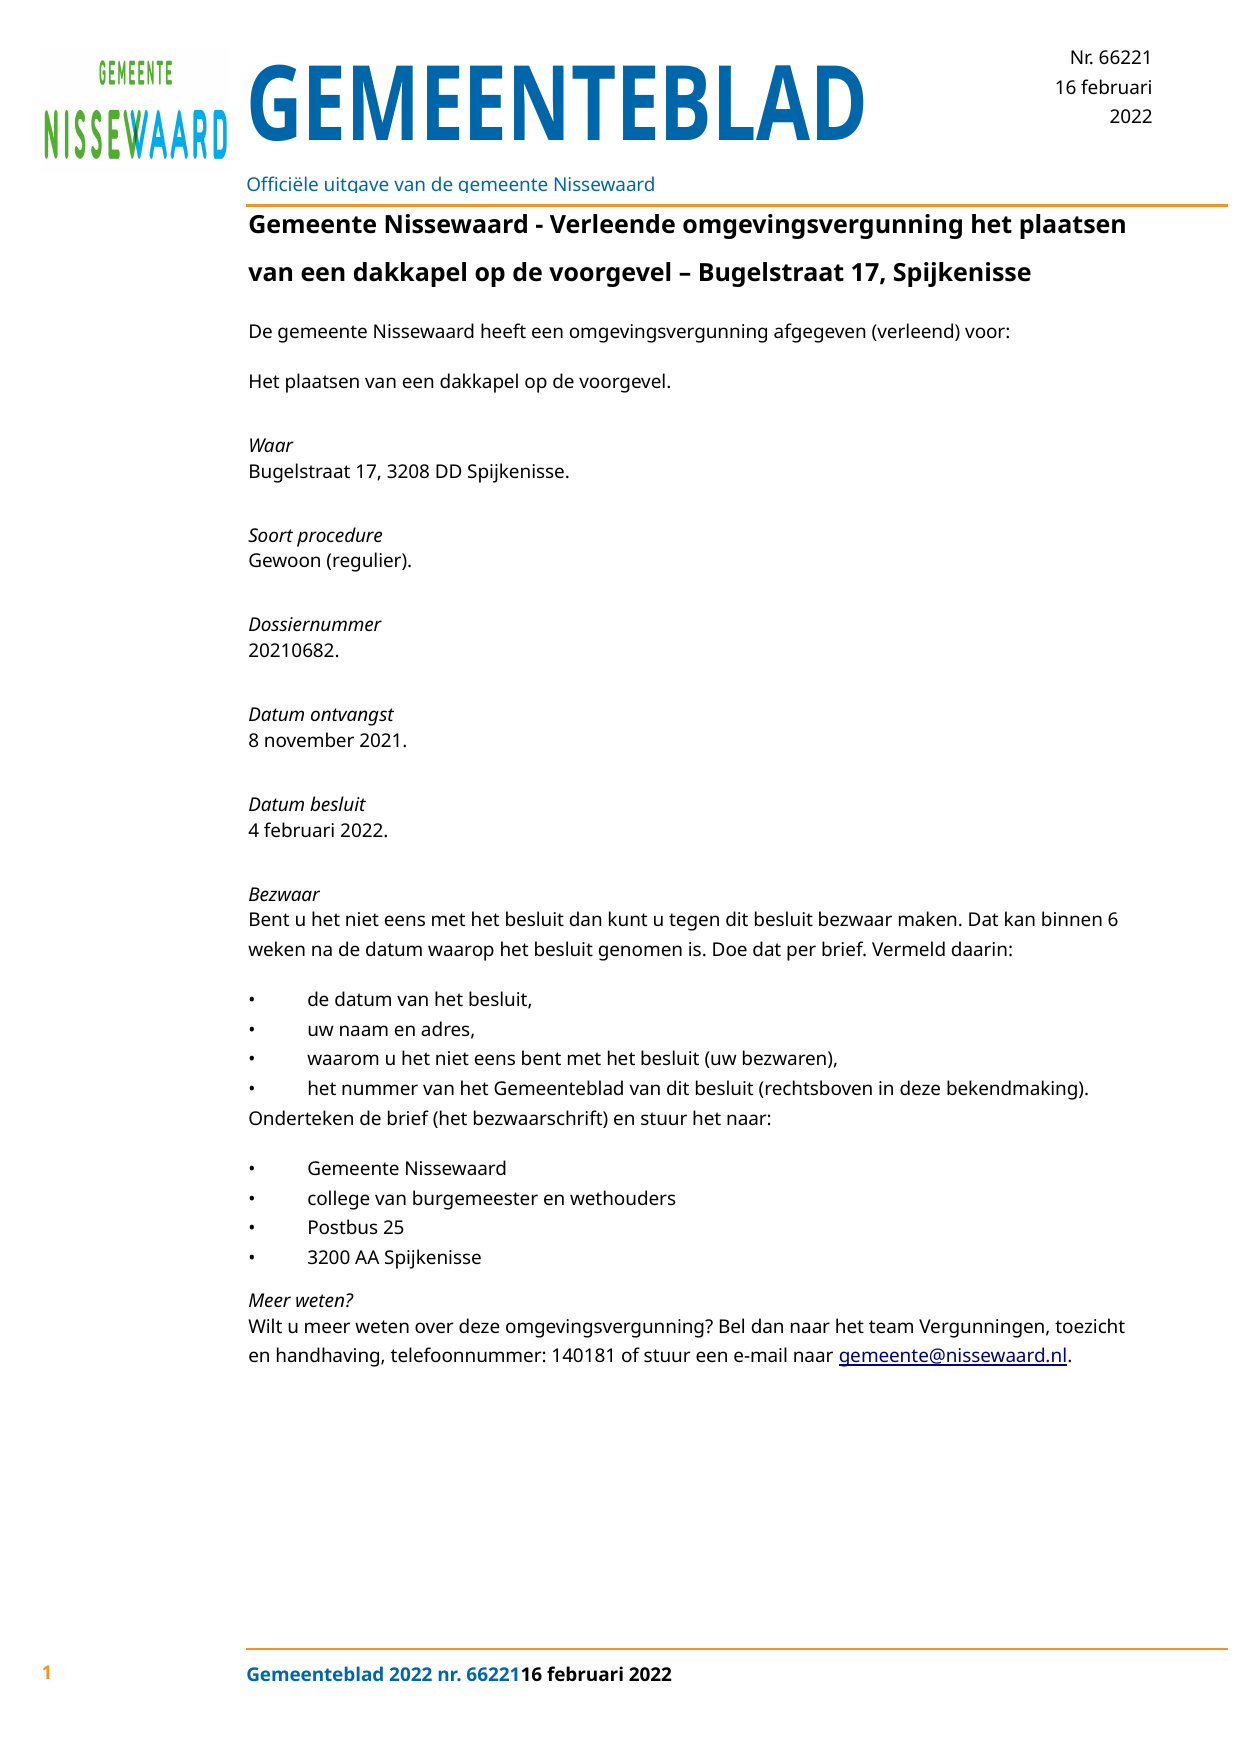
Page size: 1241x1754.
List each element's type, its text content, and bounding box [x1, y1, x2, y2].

picture [41, 47, 231, 172]
text De gemeente Nissewaard heeft een omgevingsvergunning afgegeven (verleend) voor: [248, 318, 1152, 344]
text 4 februari 2022. [248, 817, 1152, 842]
text Bugelstraat 17, 3208 DD Spijkenisse. [248, 458, 1152, 484]
text Wilt u meer weten over deze omgevingsvergunning? Bel dan naar het team Vergunningen, toezicht en handhaving, telefoonnummer: 140181 of stuur een e-mail naar gemeente@nissewaard.nl. [248, 1313, 1152, 1368]
text Onderteken de brief (het bezwaarschrift) en stuur het naar: [248, 1105, 1152, 1131]
text Datum ontvangst [248, 701, 1152, 727]
text Waar [248, 432, 1152, 458]
text Dossiernummer [248, 612, 1152, 637]
list het nummer van het Gemeenteblad van dit besluit (rechtsboven in deze bekendmaking). [248, 1075, 1152, 1101]
text Soort procedure [248, 522, 1152, 548]
text 20210682. [248, 637, 1152, 663]
list college van burgemeester en wethouders [248, 1185, 1152, 1211]
list de datum van het besluit, [248, 986, 1152, 1012]
text Meer weten? [248, 1287, 1152, 1313]
text Gewoon (regulier). [248, 548, 1152, 573]
list Postbus 25 [248, 1214, 1152, 1240]
text Datum besluit [248, 791, 1152, 817]
list uw naam en adres, [248, 1016, 1152, 1042]
text Bezwaar [248, 881, 1152, 906]
text Gemeente Nissewaard - Verleende omgevingsvergunning het plaatsen van een dakkapel op de voorgevel – Bugelstraat 17, Spijkenisse [248, 207, 1152, 288]
list waarom u het niet eens bent met het besluit (uw bezwaren), [248, 1046, 1152, 1071]
text 8 november 2021. [248, 727, 1152, 753]
text Bent u het niet eens met het besluit dan kunt u tegen dit besluit bezwaar maken. Dat kan binnen 6 weken na de datum waarop het besluit genomen is. Doe dat per brief. Vermeld daarin: [248, 906, 1152, 962]
list 3200 AA Spijkenisse [248, 1244, 1152, 1270]
list Gemeente Nissewaard [248, 1155, 1152, 1181]
text Het plaatsen van een dakkapel op de voorgevel. [248, 368, 1152, 394]
